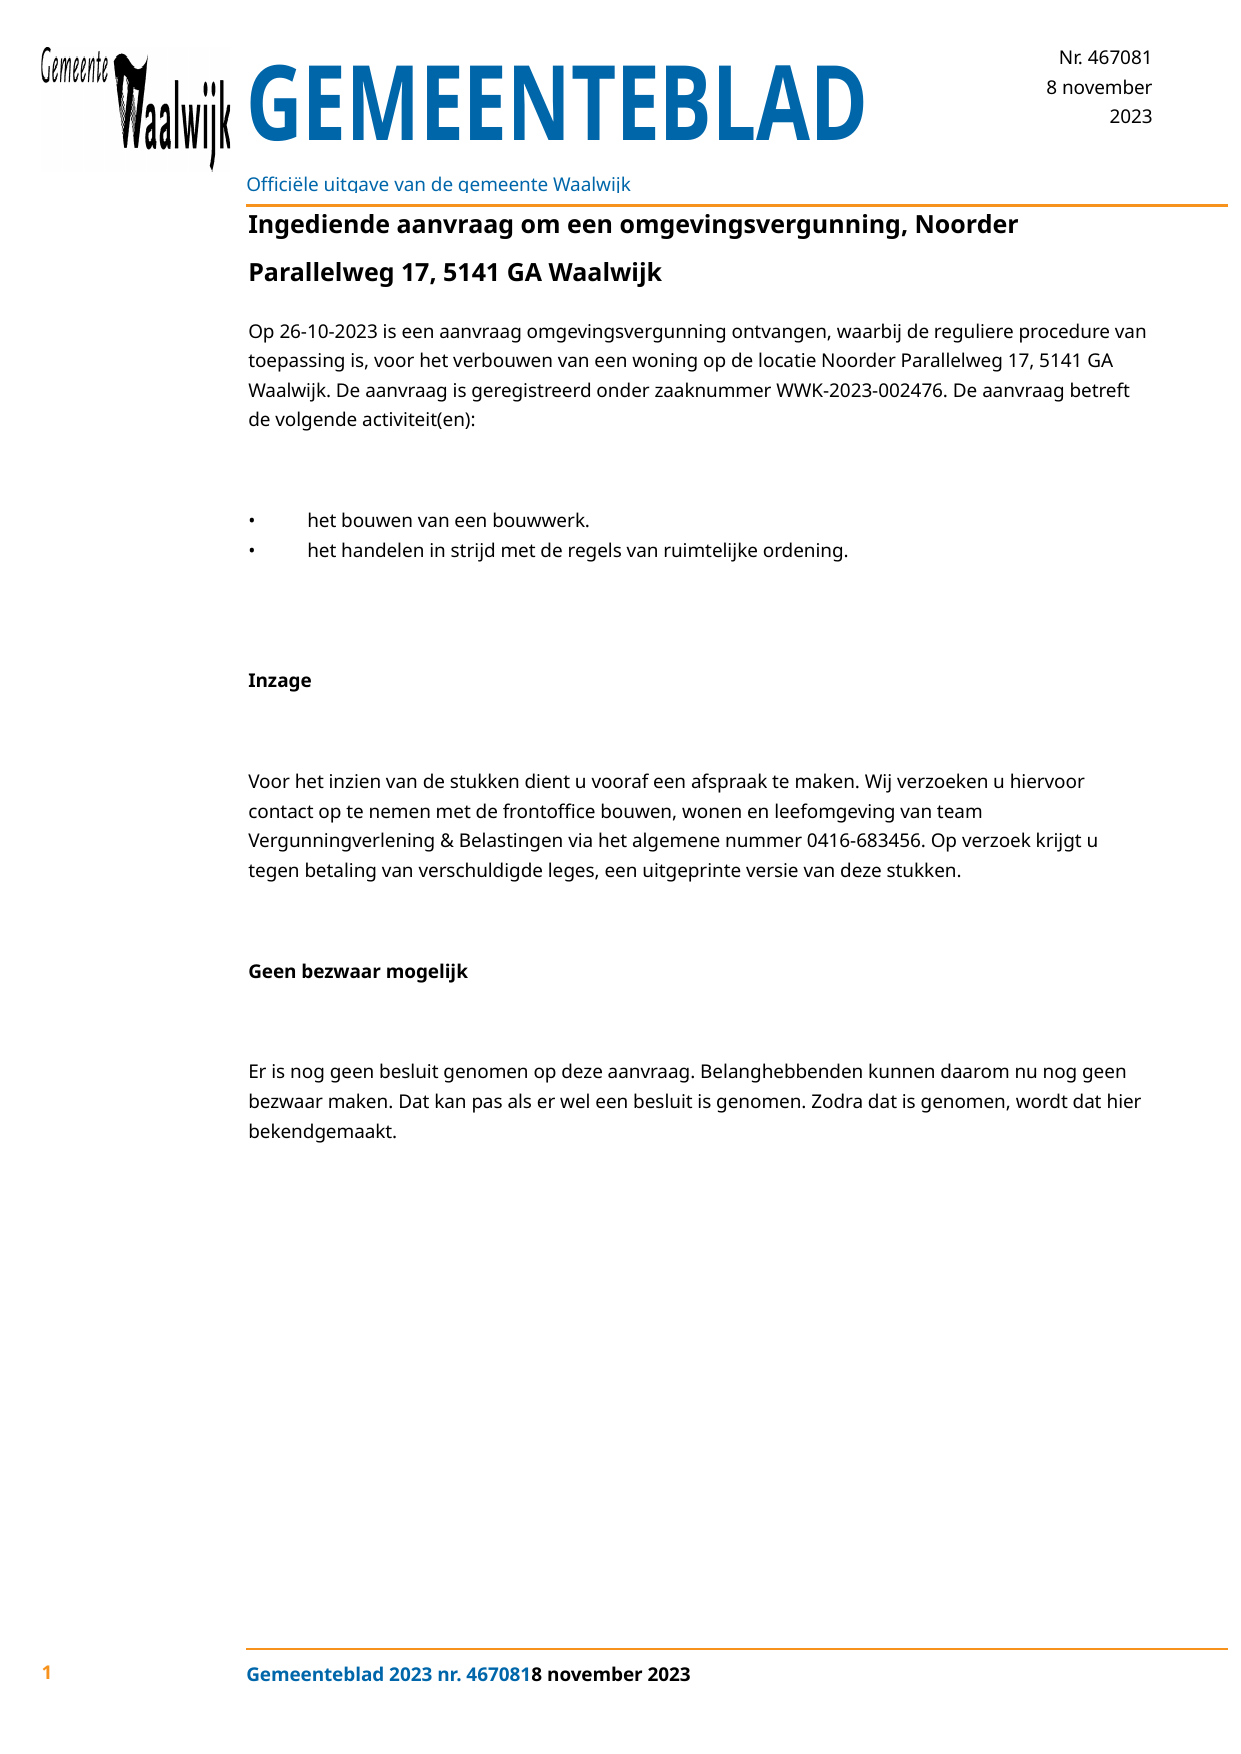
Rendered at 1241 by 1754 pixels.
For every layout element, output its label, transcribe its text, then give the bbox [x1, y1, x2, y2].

text Voor het inzien van de stukken dient u vooraf een afspraak te maken. Wij verzoeken u hiervoor contact op te nemen met de frontoffice bouwen, wonen en leefomgeving van team Vergunningverlening & Belastingen via het algemene nummer 0416-683456. Op verzoek krijgt u tegen betaling van verschuldigde leges, een uitgeprinte versie van deze stukken. [248, 768, 1152, 883]
text Er is nog geen besluit genomen op deze aanvraag. Belanghebbenden kunnen daarom nu nog geen bezwaar maken. Dat kan pas als er wel een besluit is genomen. Zodra dat is genomen, wordt dat hier bekendgemaakt. [248, 1059, 1152, 1144]
text Op 26-10-2023 is een aanvraag omgevingsvergunning ontvangen, waarbij de reguliere procedure van toepassing is, voor het verbouwen van een woning op de locatie Noorder Parallelweg 17, 5141 GA Waalwijk. De aanvraag is geregistreerd onder zaaknummer WWK-2023-002476. De aanvraag betreft de volgende activiteit(en): [248, 318, 1152, 432]
list het bouwen van een bouwwerk. [248, 507, 1152, 533]
list het handelen in strijd met de regels van ruimtelijke ordening. [248, 537, 1152, 563]
text Ingediende aanvraag om een omgevingsvergunning, Noorder Parallelweg 17, 5141 GA Waalwijk [248, 207, 1152, 288]
text Geen bezwaar mogelijk [248, 958, 1152, 984]
picture [41, 47, 231, 172]
text Inzage [248, 667, 1152, 693]
